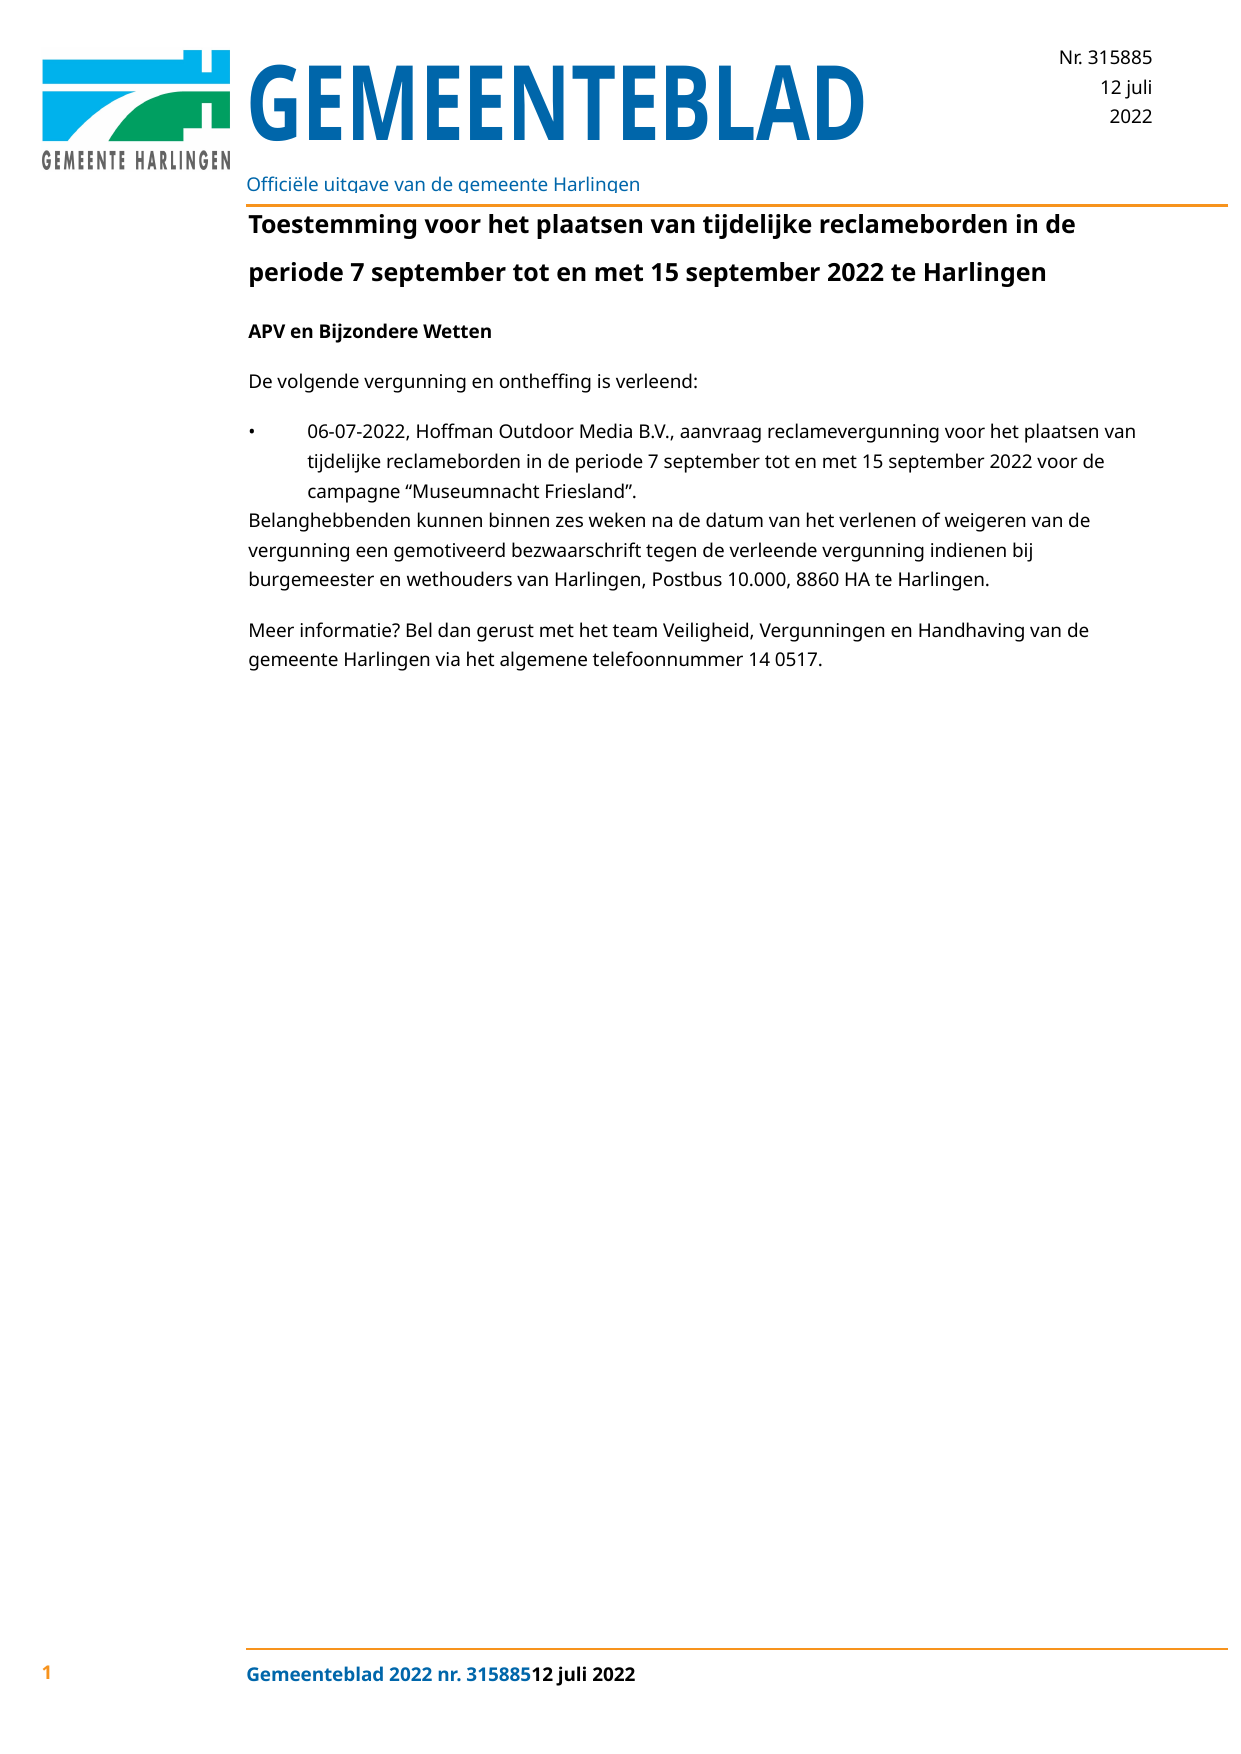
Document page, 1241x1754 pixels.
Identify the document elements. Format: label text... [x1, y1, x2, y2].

text Meer informatie? Bel dan gerust met het team Veiligheid, Vergunningen en Handhaving van de gemeente Harlingen via het algemene telefoonnummer 14 0517. [248, 617, 1152, 672]
text Belanghebbenden kunnen binnen zes weken na de datum van het verlenen of weigeren van de vergunning een gemotiveerd bezwaarschrift tegen de verleende vergunning indienen bij burgemeester en wethouders van Harlingen, Postbus 10.000, 8860 HA te Harlingen. [248, 507, 1152, 592]
text Toestemming voor het plaatsen van tijdelijke reclameborden in de periode 7 september tot en met 15 september 2022 te Harlingen [248, 207, 1152, 288]
text De volgende vergunning en ontheffing is verleend: [248, 368, 1152, 394]
picture [41, 47, 231, 172]
text APV en Bijzondere Wetten [248, 318, 1152, 344]
list 06-07-2022, Hoffman Outdoor Media B.V., aanvraag reclamevergunning voor het plaatsen van tijdelijke reclameborden in de periode 7 september tot en met 15 september 2022 voor de campagne “Museumnacht Friesland”. [248, 419, 1152, 504]
